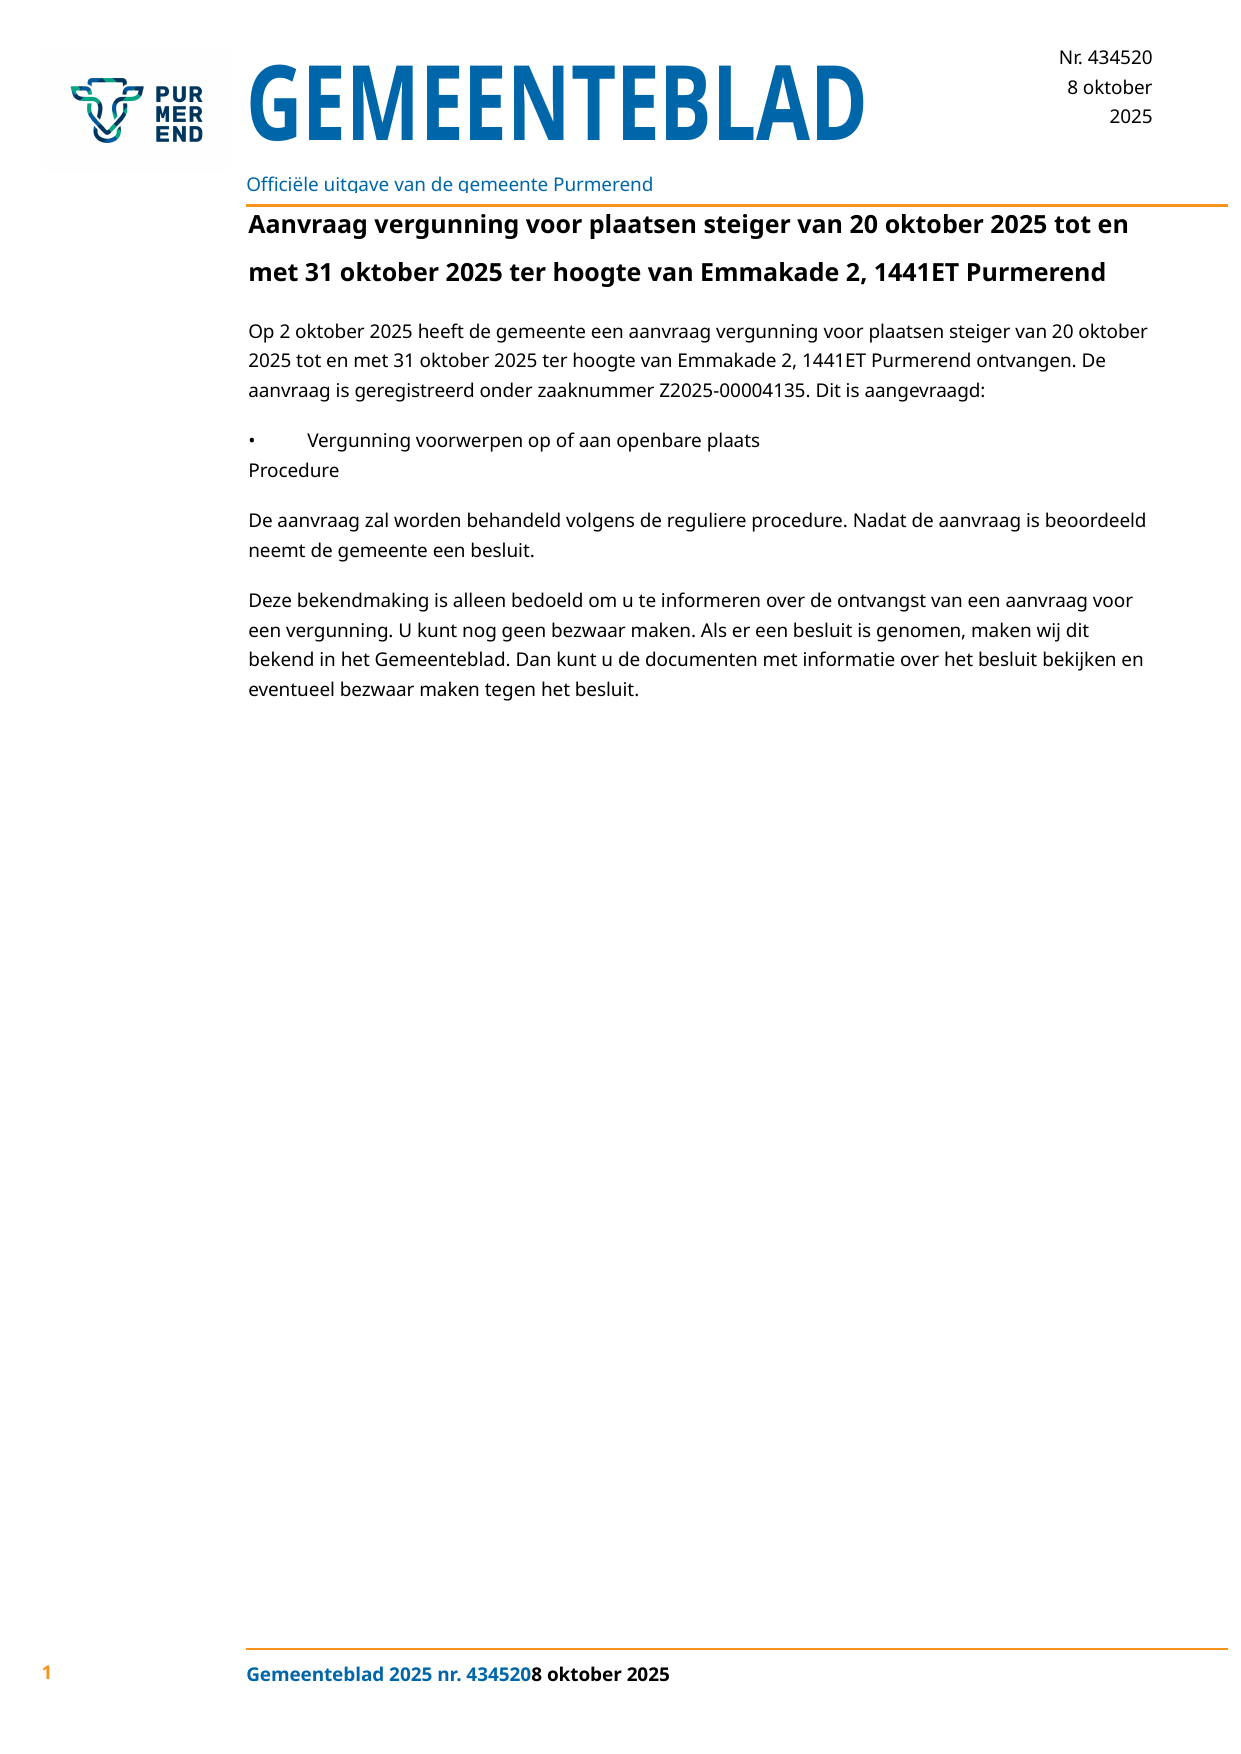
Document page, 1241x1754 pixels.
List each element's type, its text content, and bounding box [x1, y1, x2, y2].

text Op 2 oktober 2025 heeft de gemeente een aanvraag vergunning voor plaatsen steiger van 20 oktober 2025 tot en met 31 oktober 2025 ter hoogte van Emmakade 2, 1441ET Purmerend ontvangen. De aanvraag is geregistreerd onder zaaknummer Z2025-00004135. Dit is aangevraagd: [248, 318, 1152, 403]
text Procedure [248, 457, 1152, 483]
text Aanvraag vergunning voor plaatsen steiger van 20 oktober 2025 tot en met 31 oktober 2025 ter hoogte van Emmakade 2, 1441ET Purmerend [248, 207, 1152, 288]
picture [41, 47, 231, 172]
text De aanvraag zal worden behandeld volgens de reguliere procedure. Nadat de aanvraag is beoordeeld neemt de gemeente een besluit. [248, 507, 1152, 563]
list Vergunning voorwerpen op of aan openbare plaats [248, 427, 1152, 453]
text Deze bekendmaking is alleen bedoeld om u te informeren over de ontvangst van een aanvraag voor een vergunning. U kunt nog geen bezwaar maken. Als er een besluit is genomen, maken wij dit bekend in het Gemeenteblad. Dan kunt u de documenten met informatie over het besluit bekijken en eventueel bezwaar maken tegen het besluit. [248, 587, 1152, 702]
